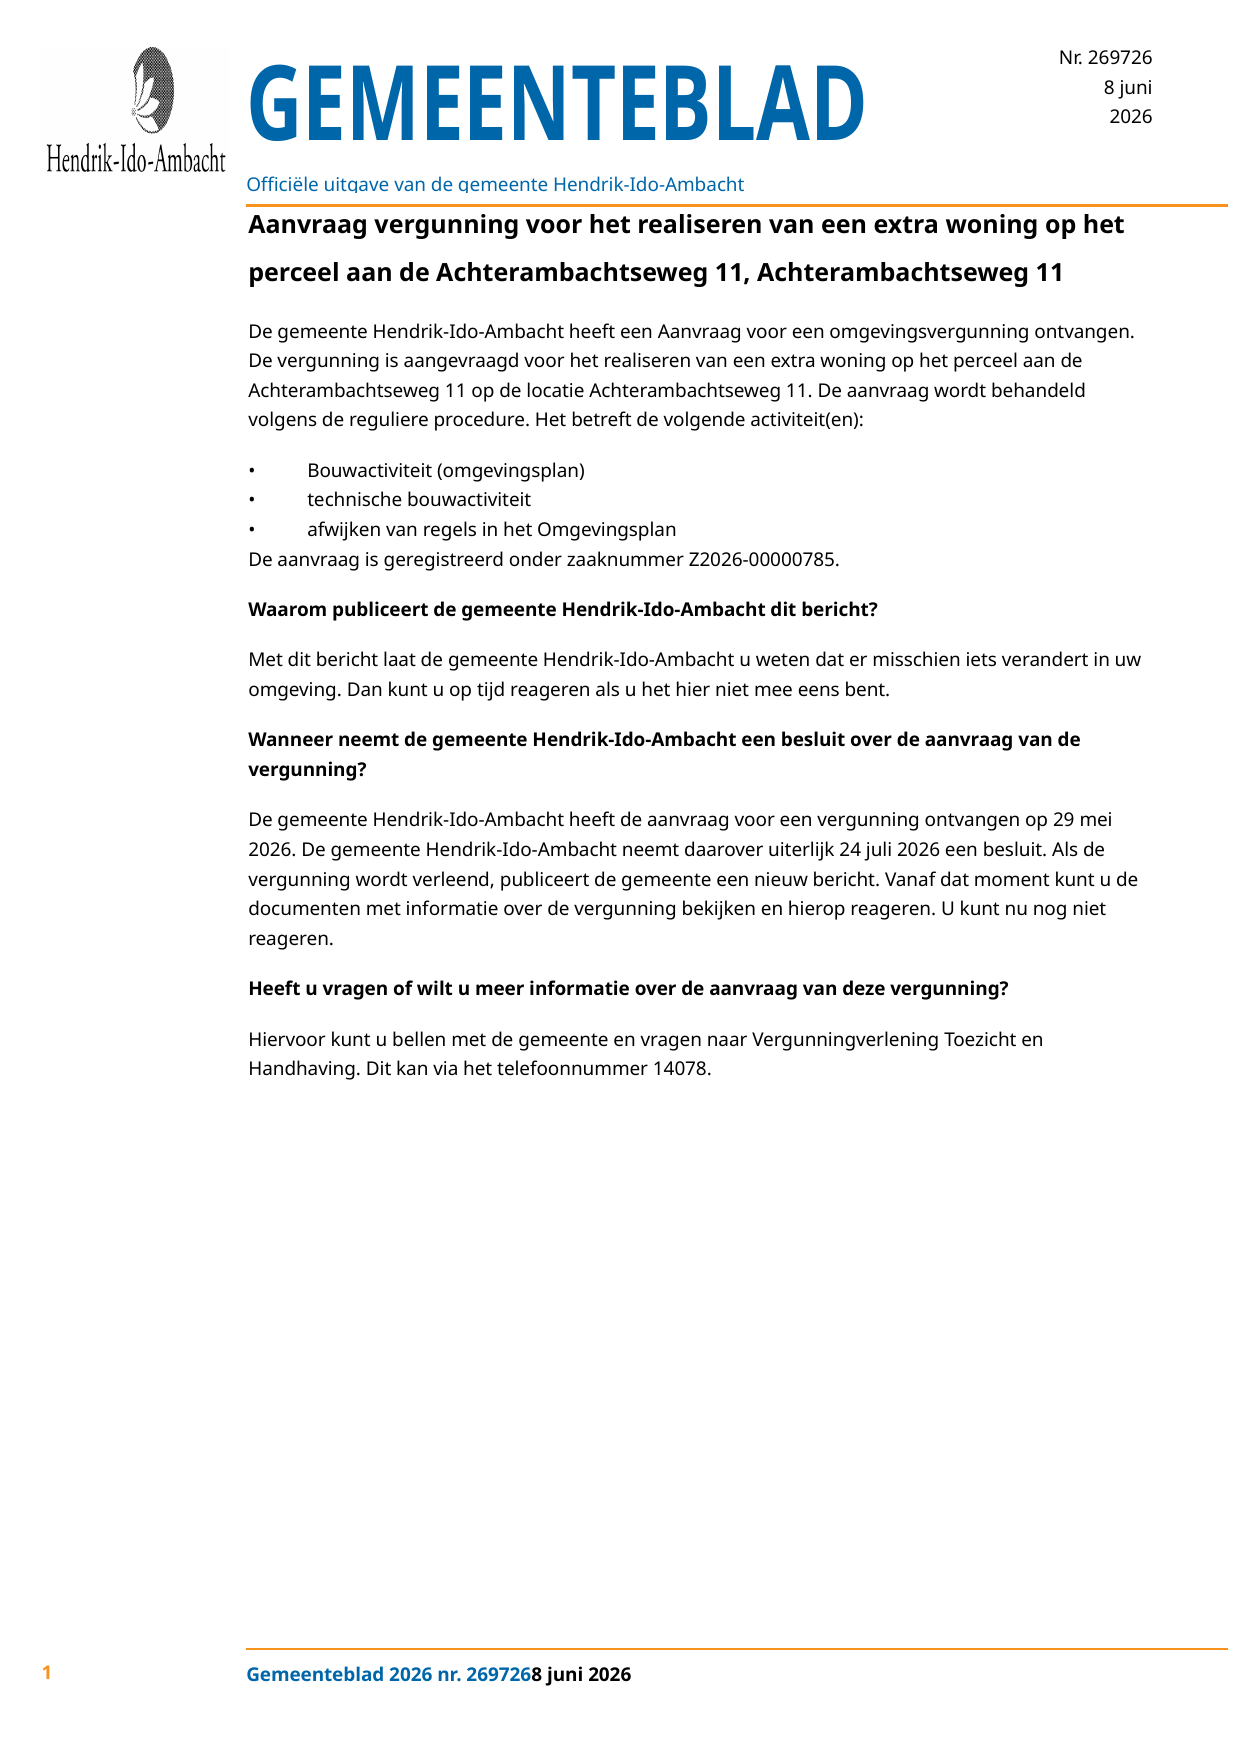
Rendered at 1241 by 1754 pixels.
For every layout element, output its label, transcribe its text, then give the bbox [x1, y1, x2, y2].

text Heeft u vragen of wilt u meer informatie over de aanvraag van deze vergunning? [248, 975, 1152, 1001]
list technische bouwactiviteit [248, 487, 1152, 512]
text De gemeente Hendrik-Ido-Ambacht heeft een Aanvraag voor een omgevingsvergunning ontvangen. De vergunning is aangevraagd voor het realiseren van een extra woning op het perceel aan de Achterambachtseweg 11 op de locatie Achterambachtseweg 11. De aanvraag wordt behandeld volgens de reguliere procedure. Het betreft de volgende activiteit(en): [248, 318, 1152, 432]
text Wanneer neemt de gemeente Hendrik-Ido-Ambacht een besluit over de aanvraag van de vergunning? [248, 727, 1152, 782]
text Hiervoor kunt u bellen met de gemeente en vragen naar Vergunningverlening Toezicht en Handhaving. Dit kan via het telefoonnummer 14078. [248, 1026, 1152, 1081]
text Met dit bericht laat de gemeente Hendrik-Ido-Ambacht u weten dat er misschien iets verandert in uw omgeving. Dan kunt u op tijd reageren als u het hier niet mee eens bent. [248, 647, 1152, 702]
text De aanvraag is geregistreerd onder zaaknummer Z2026-00000785. [248, 546, 1152, 572]
list afwijken van regels in het Omgevingsplan [248, 516, 1152, 542]
text Aanvraag vergunning voor het realiseren van een extra woning op het perceel aan de Achterambachtseweg 11, Achterambachtseweg 11 [248, 207, 1152, 288]
picture [41, 47, 231, 172]
text De gemeente Hendrik-Ido-Ambacht heeft de aanvraag voor een vergunning ontvangen op 29 mei 2026. De gemeente Hendrik-Ido-Ambacht neemt daarover uiterlijk 24 juli 2026 een besluit. Als de vergunning wordt verleend, publiceert de gemeente een nieuw bericht. Vanaf dat moment kunt u de documenten met informatie over de vergunning bekijken en hierop reageren. U kunt nu nog niet reageren. [248, 807, 1152, 951]
list Bouwactiviteit (omgevingsplan) [248, 457, 1152, 483]
text Waarom publiceert de gemeente Hendrik-Ido-Ambacht dit bericht? [248, 596, 1152, 622]
